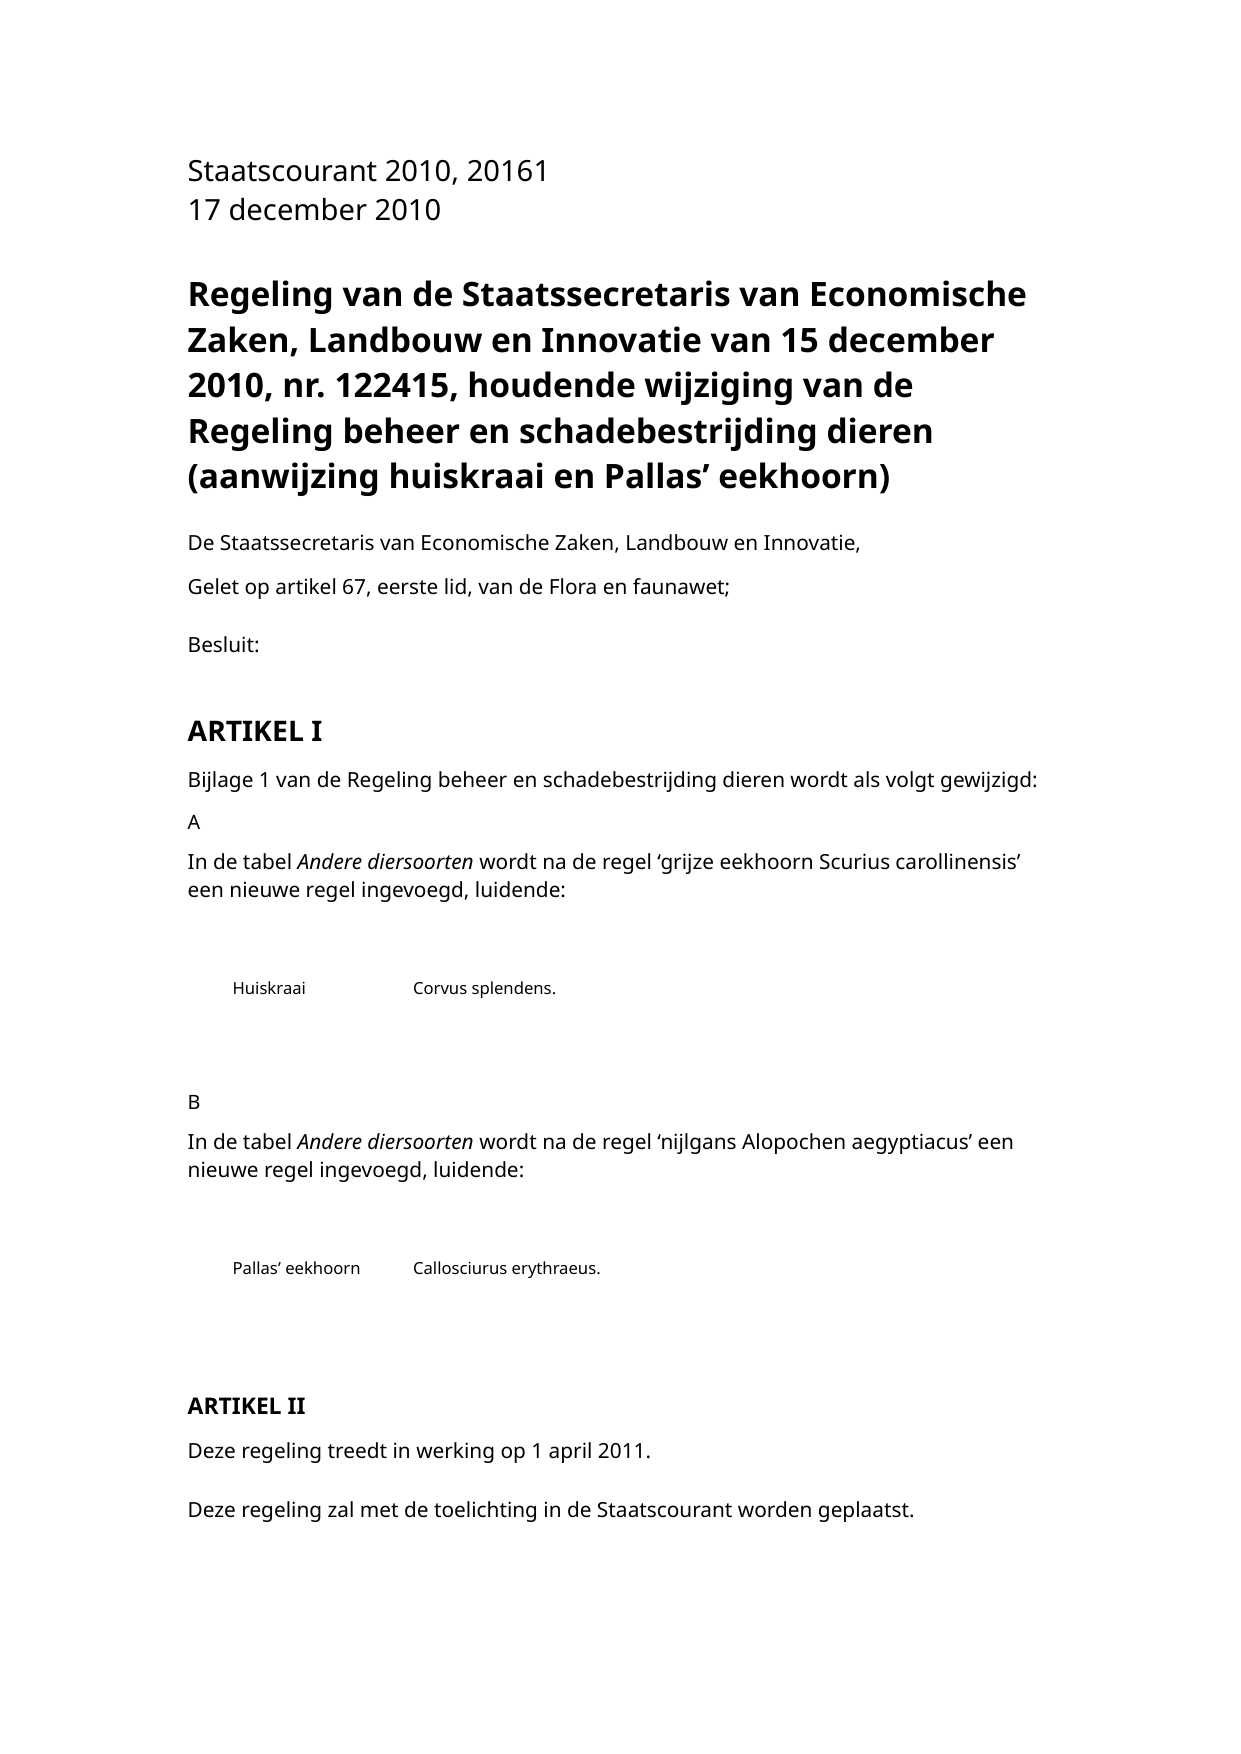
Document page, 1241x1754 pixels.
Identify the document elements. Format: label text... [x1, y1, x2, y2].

text 17 december 2010 [187, 190, 1053, 229]
subtitle ARTIKEL II [187, 1390, 1053, 1421]
subtitle Regeling van de Staatssecretaris van Economische Zaken, Landbouw en Innovatie van 15 december 2010, nr. 122415, houdende wijziging van de Regeling beheer en schadebestrijding dieren (aanwijzing huiskraai en Pallas’ eekhoorn) [187, 271, 1053, 498]
text Staatscourant 2010, 20161 [187, 150, 1053, 190]
table_header Pallas’ eekhoorn [233, 1257, 413, 1309]
text In de tabel Andere diersoorten wordt na de regel ‘grijze eekhoorn Scurius carollinensis’ een nieuwe regel ingevoegd, luidende: [187, 847, 1053, 904]
text De Staatssecretaris van Economische Zaken, Landbouw en Innovatie, [187, 528, 1053, 557]
text B [187, 1088, 1053, 1115]
text Deze regeling zal met de toelichting in de Staatscourant worden geplaatst. [187, 1495, 1053, 1523]
text Bijlage 1 van de Regeling beheer en schadebestrijding dieren wordt als volgt gewijzigd: [187, 765, 1053, 793]
subtitle ARTIKEL I [187, 711, 1053, 750]
text In de tabel Andere diersoorten wordt na de regel ‘nijlgans Alopochen aegyptiacus’ een nieuwe regel ingevoegd, luidende: [187, 1127, 1053, 1184]
text Gelet op artikel 67, eerste lid, van de Flora en faunawet; [187, 572, 1053, 600]
table_header Huiskraai [233, 977, 413, 1029]
text Besluit: [187, 630, 1053, 659]
text Deze regeling treedt in werking op 1 april 2011. [187, 1436, 1053, 1465]
text A [187, 808, 1053, 835]
table_header Callosciurus erythraeus. [413, 1257, 1053, 1309]
table_header Corvus splendens. [413, 977, 1053, 1029]
